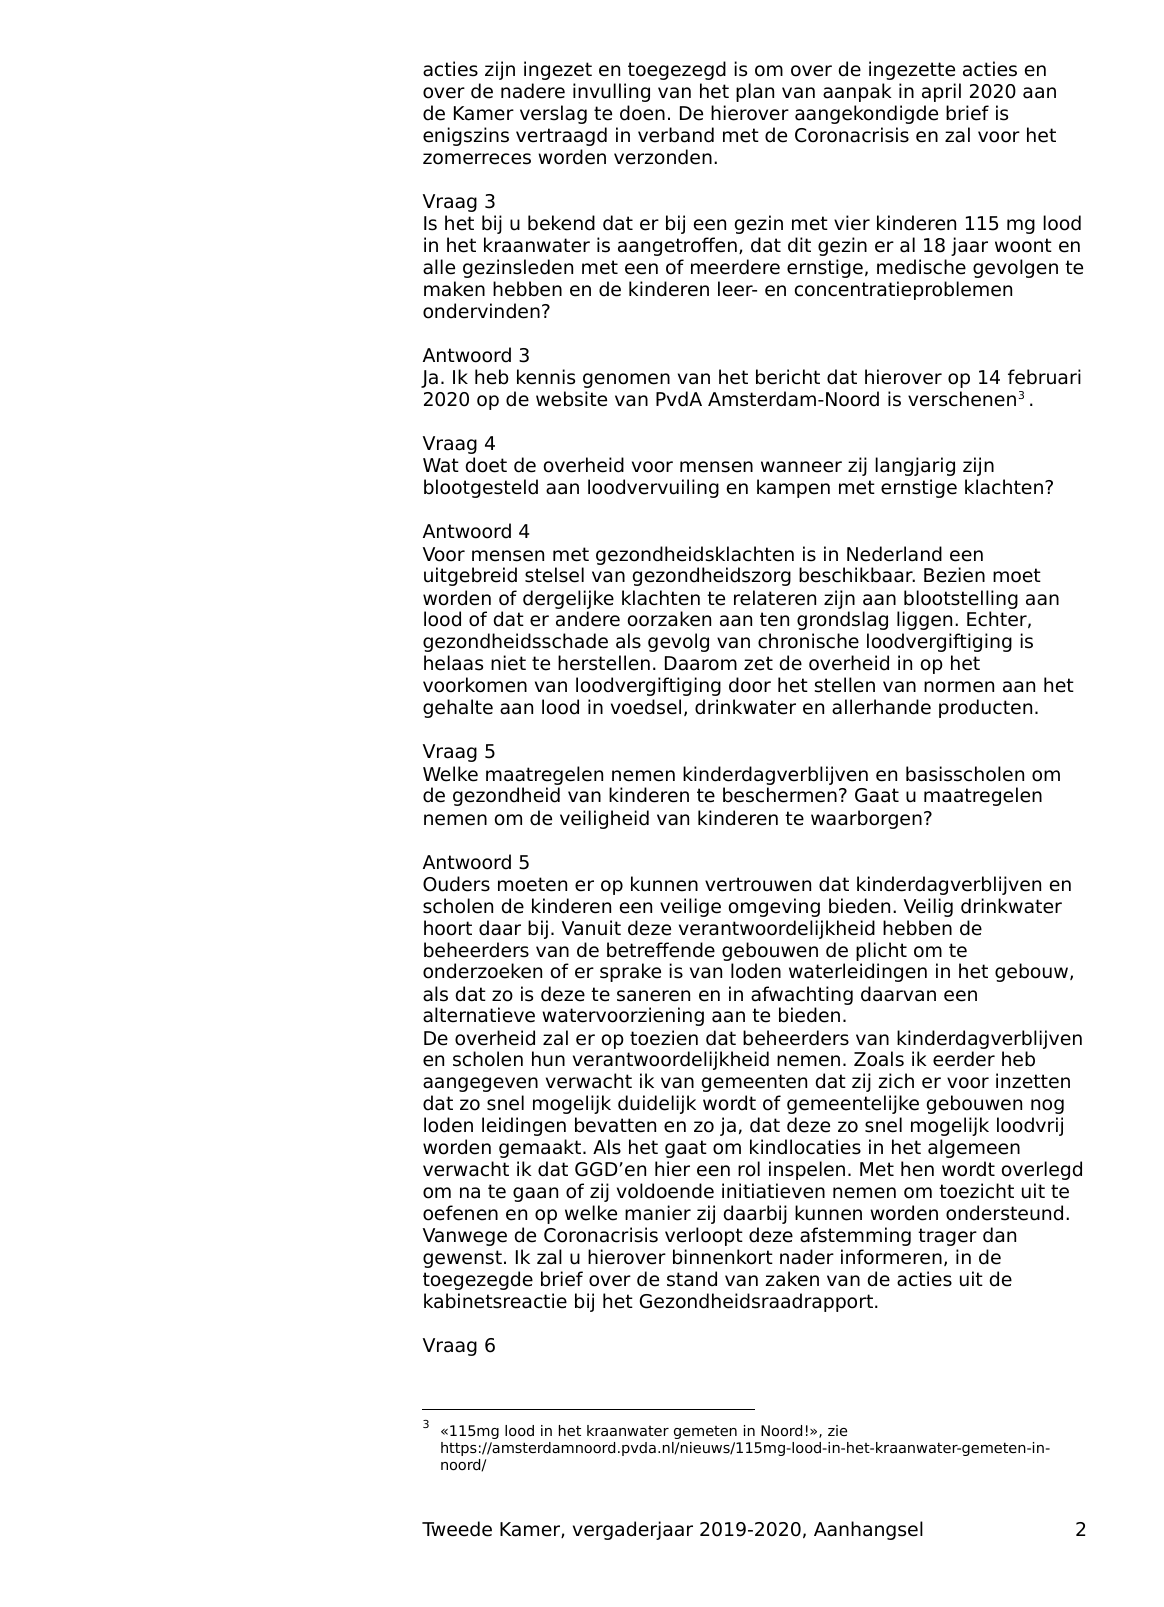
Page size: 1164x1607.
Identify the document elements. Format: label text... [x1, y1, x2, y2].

text Welke maatregelen nemen kinderdagverblijven en basisscholen om de gezondheid van kinderen te beschermen? Gaat u maatregelen nemen om de veiligheid van kinderen te waarborgen? [422, 763, 1087, 829]
text «115mg lood in het kraanwater gemeten in Noord!», zie https://amsterdamnoord.pvda.nl/nieuws/115mg-lood-in-het-kraanwater-gemeten-in-noord/ [422, 1418, 1087, 1474]
text Vraag 4 [422, 433, 1087, 455]
text acties zijn ingezet en toegezegd is om over de ingezette acties en over de nadere invulling van het plan van aanpak in april 2020 aan de Kamer verslag te doen. De hierover aangekondigde brief is enigszins vertraagd in verband met de Coronacrisis en zal voor het zomerreces worden verzonden. [422, 59, 1087, 169]
text Ouders moeten er op kunnen vertrouwen dat kinderdagverblijven en scholen de kinderen een veilige omgeving bieden. Veilig drinkwater hoort daar bij. Vanuit deze verantwoordelijkheid hebben de beheerders van de betreffende gebouwen de plicht om te onderzoeken of er sprake is van loden waterleidingen in het gebouw, als dat zo is deze te saneren en in afwachting daarvan een alternatieve watervoorziening aan te bieden. [422, 873, 1087, 1027]
text Wat doet de overheid voor mensen wanneer zij langjarig zijn blootgesteld aan loodvervuiling en kampen met ernstige klachten? [422, 455, 1087, 499]
text Antwoord 3 [422, 345, 1087, 367]
text Antwoord 5 [422, 852, 1087, 873]
text Antwoord 4 [422, 521, 1087, 543]
text Vraag 3 [422, 191, 1087, 213]
text Ja. Ik heb kennis genomen van het bericht dat hierover op 14 februari 2020 op de website van PvdA Amsterdam-Noord is verschenen. [422, 367, 1087, 411]
text Vraag 5 [422, 741, 1087, 763]
text Voor mensen met gezondheidsklachten is in Nederland een uitgebreid stelsel van gezondheidszorg beschikbaar. Bezien moet worden of dergelijke klachten te relateren zijn aan blootstelling aan lood of dat er andere oorzaken aan ten grondslag liggen. Echter, gezondheidsschade als gevolg van chronische loodvergiftiging is helaas niet te herstellen. Daarom zet de overheid in op het voorkomen van loodvergiftiging door het stellen van normen aan het gehalte aan lood in voedsel, drinkwater en allerhande producten. [422, 543, 1087, 719]
text Is het bij u bekend dat er bij een gezin met vier kinderen 115 mg lood in het kraanwater is aangetroffen, dat dit gezin er al 18 jaar woont en alle gezinsleden met een of meerdere ernstige, medische gevolgen te maken hebben en de kinderen leer- en concentratieproblemen ondervinden? [422, 213, 1087, 323]
text De overheid zal er op toezien dat beheerders van kinderdagverblijven en scholen hun verantwoordelijkheid nemen. Zoals ik eerder heb aangegeven verwacht ik van gemeenten dat zij zich er voor inzetten dat zo snel mogelijk duidelijk wordt of gemeentelijke gebouwen nog loden leidingen bevatten en zo ja, dat deze zo snel mogelijk loodvrij worden gemaakt. Als het gaat om kindlocaties in het algemeen verwacht ik dat GGD’en hier een rol inspelen. Met hen wordt overlegd om na te gaan of zij voldoende initiatieven nemen om toezicht uit te oefenen en op welke manier zij daarbij kunnen worden ondersteund. Vanwege de Coronacrisis verloopt deze afstemming trager dan gewenst. Ik zal u hierover binnenkort nader informeren, in de toegezegde brief over de stand van zaken van de acties uit de kabinetsreactie bij het Gezondheidsraadrapport. [422, 1027, 1087, 1313]
text Vraag 6 [422, 1335, 1087, 1357]
